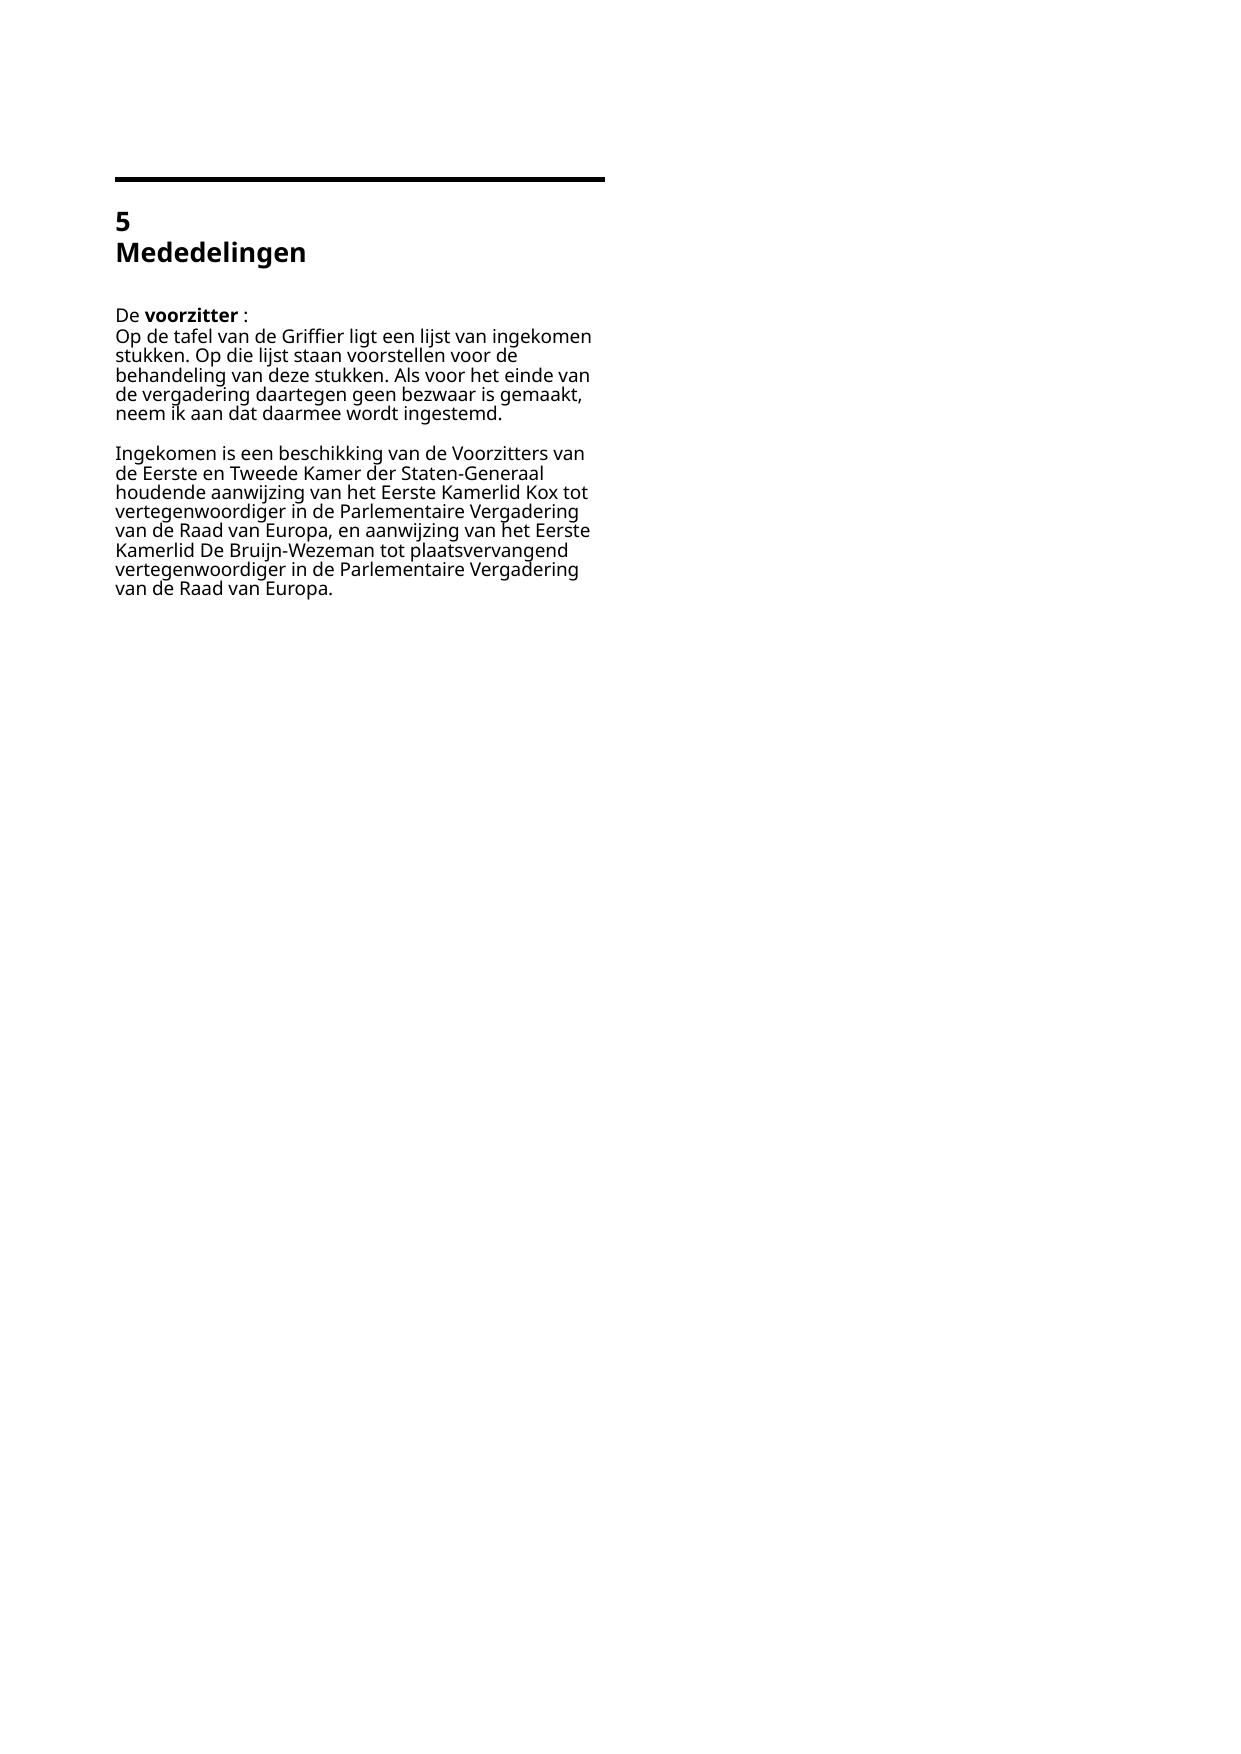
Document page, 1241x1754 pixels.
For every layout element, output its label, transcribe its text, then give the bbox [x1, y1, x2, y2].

text Ingekomen is een beschikking van de Voorzitters van de Eerste en Tweede Kamer der Staten-Generaal houdende aanwijzing van het Eerste Kamerlid Kox tot vertegenwoordiger in de Parlementaire Vergadering van de Raad van Europa, en aanwijzing van het Eerste Kamerlid De Bruijn-Wezeman tot plaatsvervangend vertegenwoordiger in de Parlementaire Vergadering van de Raad van Europa. [115, 445, 605, 599]
text De voorzitter : [115, 302, 605, 328]
text Op de tafel van de Griffier ligt een lijst van ingekomen stukken. Op die lijst staan voorstellen voor de behandeling van deze stukken. Als voor het einde van de vergadering daartegen geen bezwaar is gemaakt, neem ik aan dat daarmee wordt ingestemd. [115, 328, 605, 424]
text 5 [115, 203, 605, 239]
text Mededelingen [115, 239, 605, 283]
